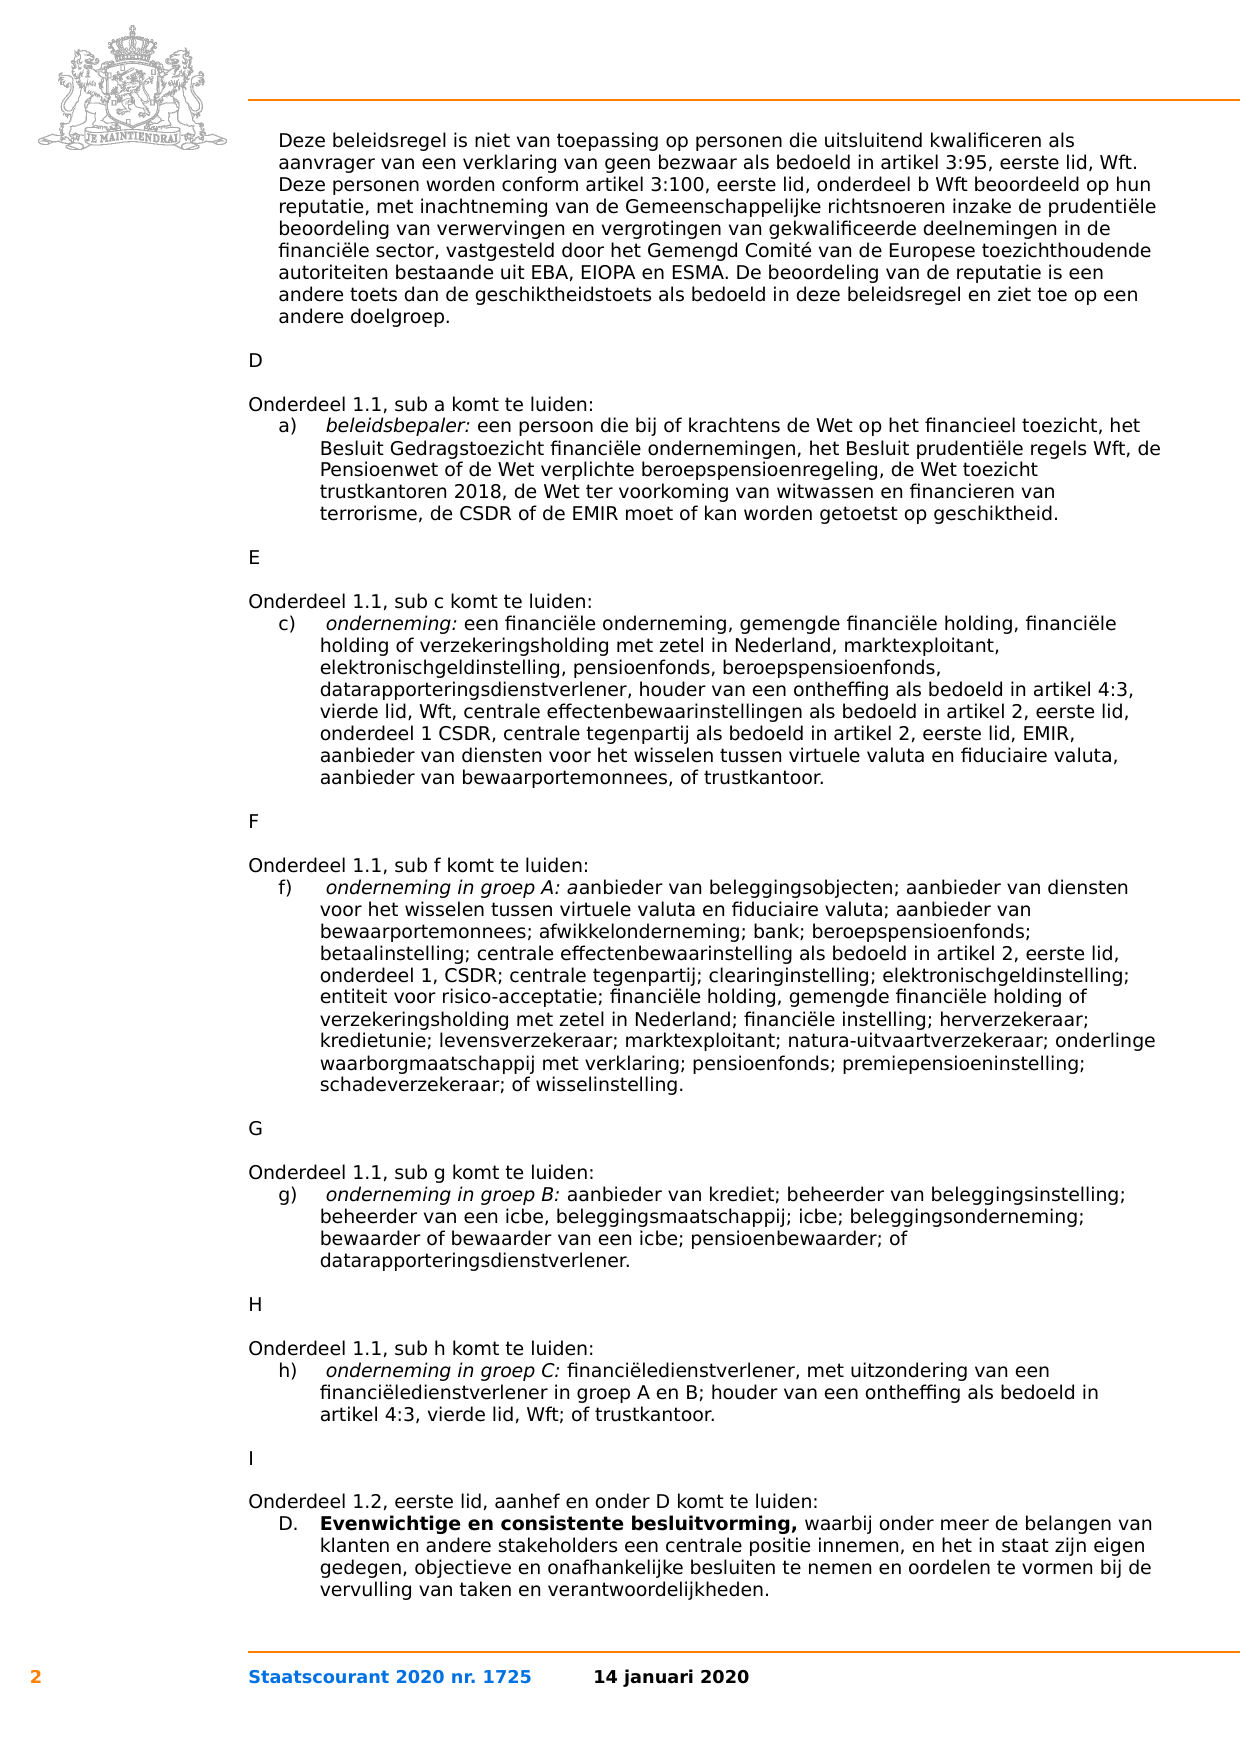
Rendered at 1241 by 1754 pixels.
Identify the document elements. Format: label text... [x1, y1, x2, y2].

text D. Evenwichtige en consistente besluitvorming, waarbij onder meer de belangen van klanten en andere stakeholders een centrale positie innemen, en het in staat zijn eigen gedegen, objectieve en onafhankelijke besluiten te nemen en oordelen te vormen bij de vervulling van taken en verantwoordelijkheden. [278, 1513, 1163, 1601]
text g) onderneming in groep B: aanbieder van krediet; beheerder van beleggingsinstelling; beheerder van een icbe, beleggingsmaatschappij; icbe; beleggingsonderneming; bewaarder of bewaarder van een icbe; pensioenbewaarder; of datarapporteringsdienstverlener. [278, 1184, 1163, 1272]
text G [248, 1118, 1163, 1140]
text Onderdeel 1.1, sub c komt te luiden: [248, 591, 1163, 613]
text F [248, 811, 1163, 833]
text Onderdeel 1.1, sub g komt te luiden: [248, 1162, 1163, 1184]
text H [248, 1294, 1163, 1316]
text Onderdeel 1.1, sub f komt te luiden: [248, 854, 1163, 877]
text E [248, 547, 1163, 569]
picture [38, 25, 227, 150]
text f) onderneming in groep A: aanbieder van beleggingsobjecten; aanbieder van diensten voor het wisselen tussen virtuele valuta en fiduciaire valuta; aanbieder van bewaarportemonnees; afwikkelonderneming; bank; beroepspensioenfonds; betaalinstelling; centrale effectenbewaarinstelling als bedoeld in artikel 2, eerste lid, onderdeel 1, CSDR; centrale tegenpartij; clearinginstelling; elektronischgeldinstelling; entiteit voor risico-acceptatie; financiële holding, gemengde financiële holding of verzekeringsholding met zetel in Nederland; financiële instelling; herverzekeraar; kredietunie; levensverzekeraar; marktexploitant; natura-uitvaartverzekeraar; onderlinge waarborgmaatschappij met verklaring; pensioenfonds; premiepensioeninstelling; schadeverzekeraar; of wisselinstelling. [278, 877, 1163, 1096]
text D [248, 349, 1163, 372]
text I [248, 1447, 1163, 1469]
text a) beleidsbepaler: een persoon die bij of krachtens de Wet op het financieel toezicht, het Besluit Gedragstoezicht financiële ondernemingen, het Besluit prudentiële regels Wft, de Pensioenwet of de Wet verplichte beroepspensioenregeling, de Wet toezicht trustkantoren 2018, de Wet ter voorkoming van witwassen en financieren van terrorisme, de CSDR of de EMIR moet of kan worden getoetst op geschiktheid. [278, 415, 1163, 525]
text c) onderneming: een financiële onderneming, gemengde financiële holding, financiële holding of verzekeringsholding met zetel in Nederland, marktexploitant, elektronischgeldinstelling, pensioenfonds, beroepspensioenfonds, datarapporteringsdienstverlener, houder van een ontheffing als bedoeld in artikel 4:3, vierde lid, Wft, centrale effectenbewaarinstellingen als bedoeld in artikel 2, eerste lid, onderdeel 1 CSDR, centrale tegenpartij als bedoeld in artikel 2, eerste lid, EMIR, aanbieder van diensten voor het wisselen tussen virtuele valuta en fiduciaire valuta, aanbieder van bewaarportemonnees, of trustkantoor. [278, 613, 1163, 789]
text h) onderneming in groep C: financiëledienstverlener, met uitzondering van een financiëledienstverlener in groep A en B; houder van een ontheffing als bedoeld in artikel 4:3, vierde lid, Wft; of trustkantoor. [278, 1360, 1163, 1426]
text Deze beleidsregel is niet van toepassing op personen die uitsluitend kwalificeren als aanvrager van een verklaring van geen bezwaar als bedoeld in artikel 3:95, eerste lid, Wft. Deze personen worden conform artikel 3:100, eerste lid, onderdeel b Wft beoordeeld op hun reputatie, met inachtneming van de Gemeenschappelijke richtsnoeren inzake de prudentiële beoordeling van verwervingen en vergrotingen van gekwalificeerde deelnemingen in de financiële sector, vastgesteld door het Gemengd Comité van de Europese toezichthoudende autoriteiten bestaande uit EBA, EIOPA en ESMA. De beoordeling van de reputatie is een andere toets dan de geschiktheidstoets als bedoeld in deze beleidsregel en ziet toe op een andere doelgroep. [278, 130, 1163, 328]
text Onderdeel 1.2, eerste lid, aanhef en onder D komt te luiden: [248, 1491, 1163, 1513]
text Onderdeel 1.1, sub h komt te luiden: [248, 1338, 1163, 1360]
text Onderdeel 1.1, sub a komt te luiden: [248, 393, 1163, 415]
